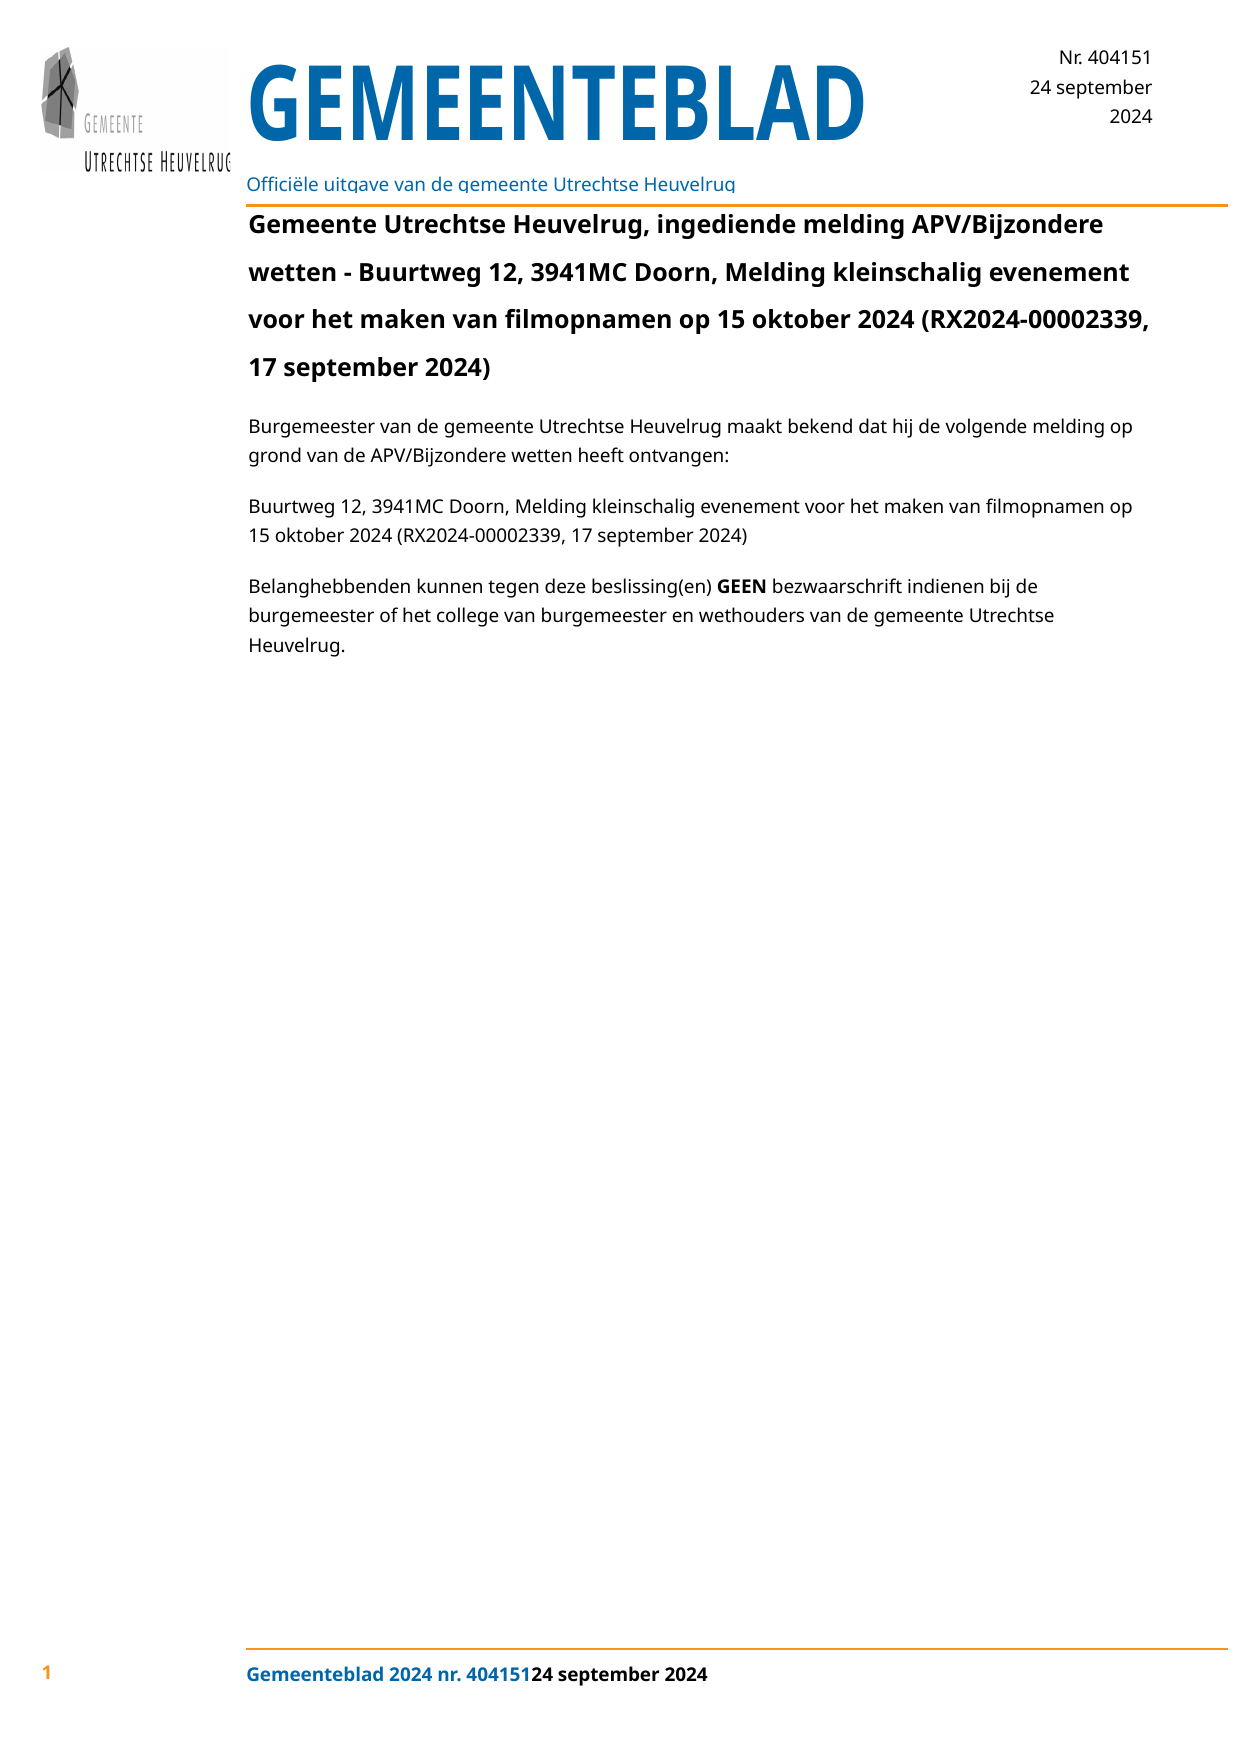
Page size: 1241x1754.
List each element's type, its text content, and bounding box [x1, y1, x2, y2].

text Gemeente Utrechtse Heuvelrug, ingediende melding APV/Bijzondere wetten - Buurtweg 12, 3941MC Doorn, Melding kleinschalig evenement voor het maken van filmopnamen op 15 oktober 2024 (RX2024-00002339, 17 september 2024) [248, 207, 1152, 384]
text Burgemeester van de gemeente Utrechtse Heuvelrug maakt bekend dat hij de volgende melding op grond van de APV/Bijzondere wetten heeft ontvangen: [248, 413, 1152, 468]
text Buurtweg 12, 3941MC Doorn, Melding kleinschalig evenement voor het maken van filmopnamen op 15 oktober 2024 (RX2024-00002339, 17 september 2024) [248, 493, 1152, 548]
text Belanghebbenden kunnen tegen deze beslissing(en) GEEN bezwaarschrift indienen bij de burgemeester of het college van burgemeester en wethouders van de gemeente Utrechtse Heuvelrug. [248, 573, 1152, 658]
picture [41, 47, 231, 172]
